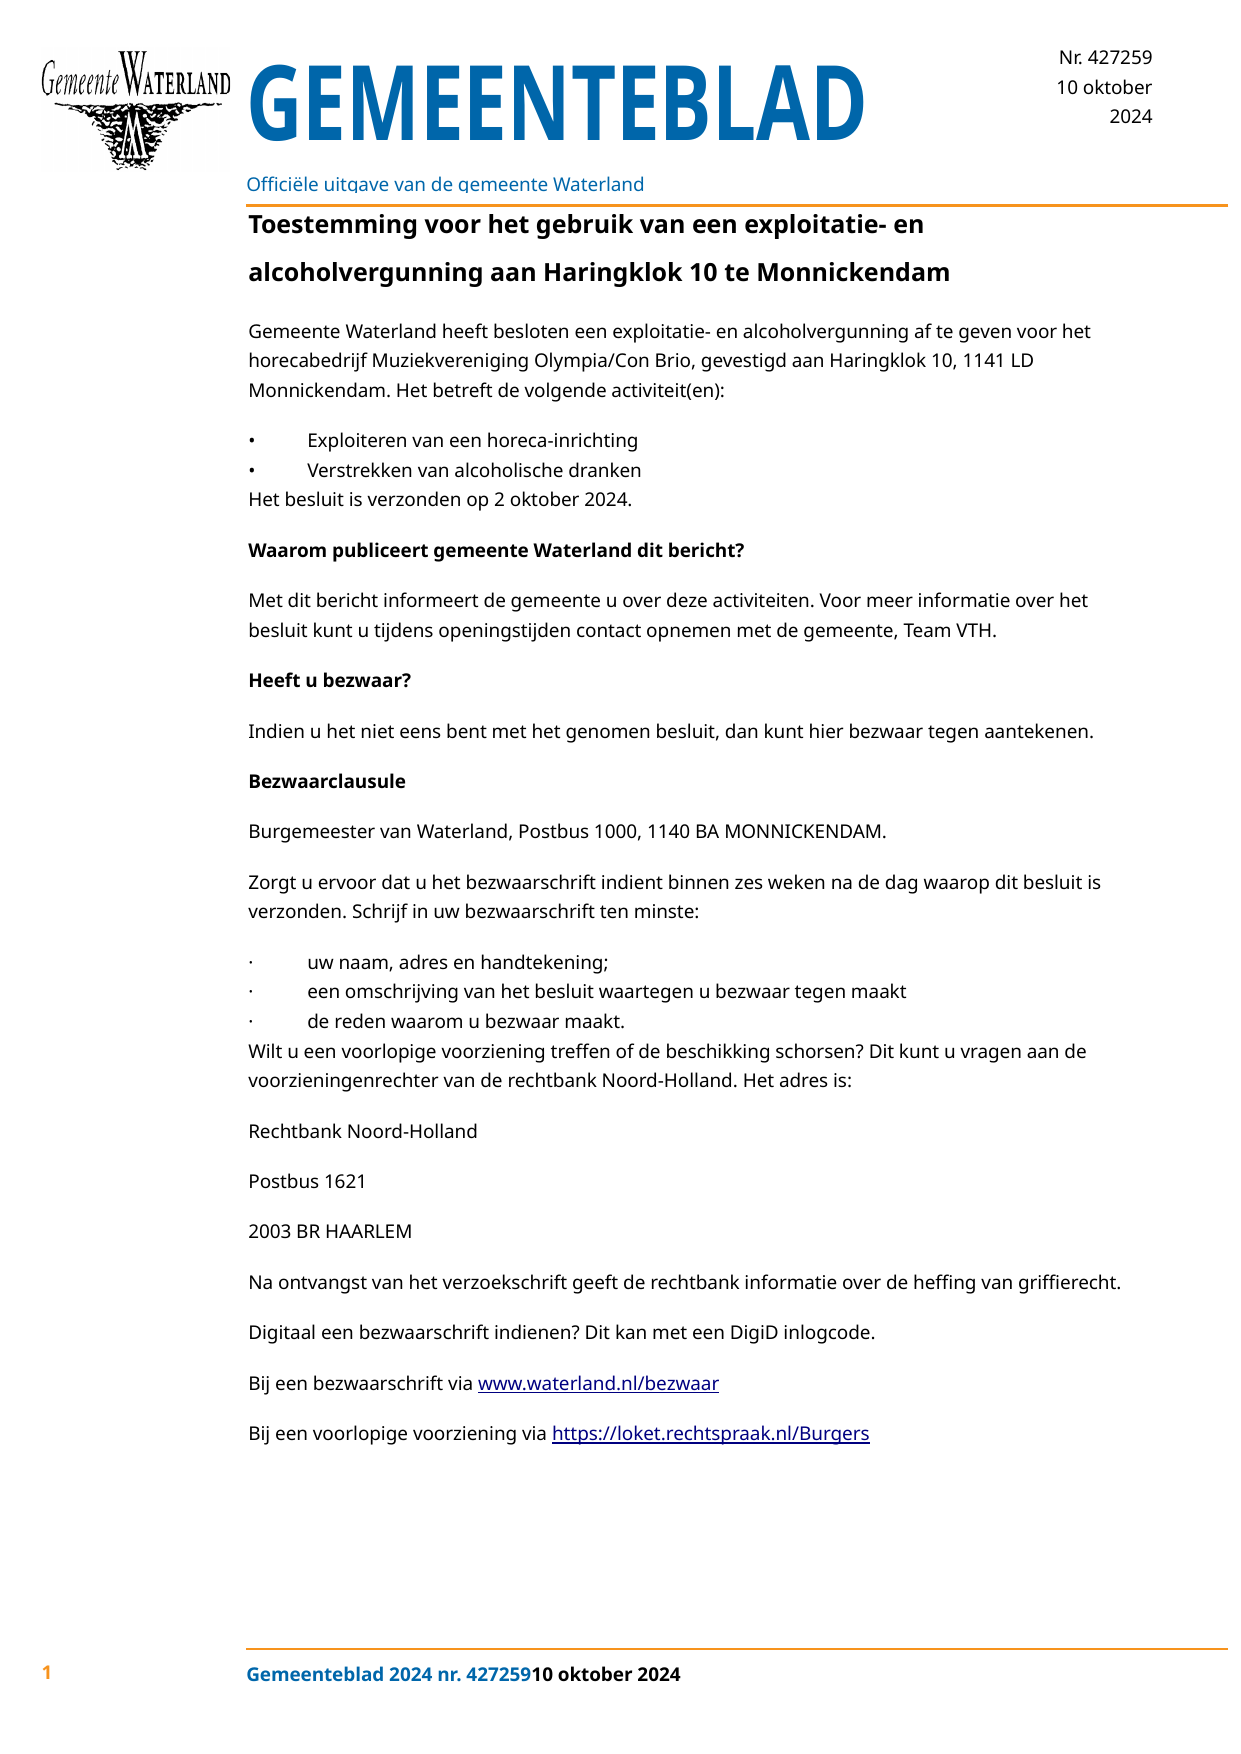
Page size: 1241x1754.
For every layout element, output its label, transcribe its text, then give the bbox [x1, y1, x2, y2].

text Het besluit is verzonden op 2 oktober 2024. [248, 487, 1152, 512]
text Na ontvangst van het verzoekschrift geeft de rechtbank informatie over de heffing van griffierecht. [248, 1269, 1152, 1295]
text Digitaal een bezwaarschrift indienen? Dit kan met een DigiD inlogcode. [248, 1319, 1152, 1345]
text Wilt u een voorlopige voorziening treffen of de beschikking schorsen? Dit kunt u vragen aan de voorzieningenrechter van de rechtbank Noord-Holland. Het adres is: [248, 1038, 1152, 1093]
text Rechtbank Noord-Holland [248, 1118, 1152, 1144]
text Bij een bezwaarschrift via www.waterland.nl/bezwaar [248, 1370, 1152, 1396]
list de reden waarom u bezwaar maakt. [248, 1008, 1152, 1034]
text Toestemming voor het gebruik van een exploitatie- en alcoholvergunning aan Haringklok 10 te Monnickendam [248, 207, 1152, 288]
list Verstrekken van alcoholische dranken [248, 457, 1152, 483]
text Gemeente Waterland heeft besloten een exploitatie- en alcoholvergunning af te geven voor het horecabedrijf Muziekvereniging Olympia/Con Brio, gevestigd aan Haringklok 10, 1141 LD Monnickendam. Het betreft de volgende activiteit(en): [248, 318, 1152, 403]
text Heeft u bezwaar? [248, 667, 1152, 693]
text 2003 BR HAARLEM [248, 1219, 1152, 1244]
list Exploiteren van een horeca-inrichting [248, 427, 1152, 453]
text Burgemeester van Waterland, Postbus 1000, 1140 BA MONNICKENDAM. [248, 819, 1152, 844]
text Met dit bericht informeert de gemeente u over deze activiteiten. Voor meer informatie over het besluit kunt u tijdens openingstijden contact opnemen met de gemeente, Team VTH. [248, 587, 1152, 643]
list uw naam, adres en handtekening; [248, 949, 1152, 975]
text Indien u het niet eens bent met het genomen besluit, dan kunt hier bezwaar tegen aantekenen. [248, 718, 1152, 744]
text Bij een voorlopige voorziening via https://loket.rechtspraak.nl/Burgers [248, 1420, 1152, 1446]
list een omschrijving van het besluit waartegen u bezwaar tegen maakt [248, 979, 1152, 1004]
text Postbus 1621 [248, 1168, 1152, 1194]
text Bezwaarclausule [248, 768, 1152, 794]
text Zorgt u ervoor dat u het bezwaarschrift indient binnen zes weken na de dag waarop dit besluit is verzonden. Schrijf in uw bezwaarschrift ten minste: [248, 869, 1152, 924]
text Waarom publiceert gemeente Waterland dit bericht? [248, 537, 1152, 563]
picture [41, 47, 231, 172]
